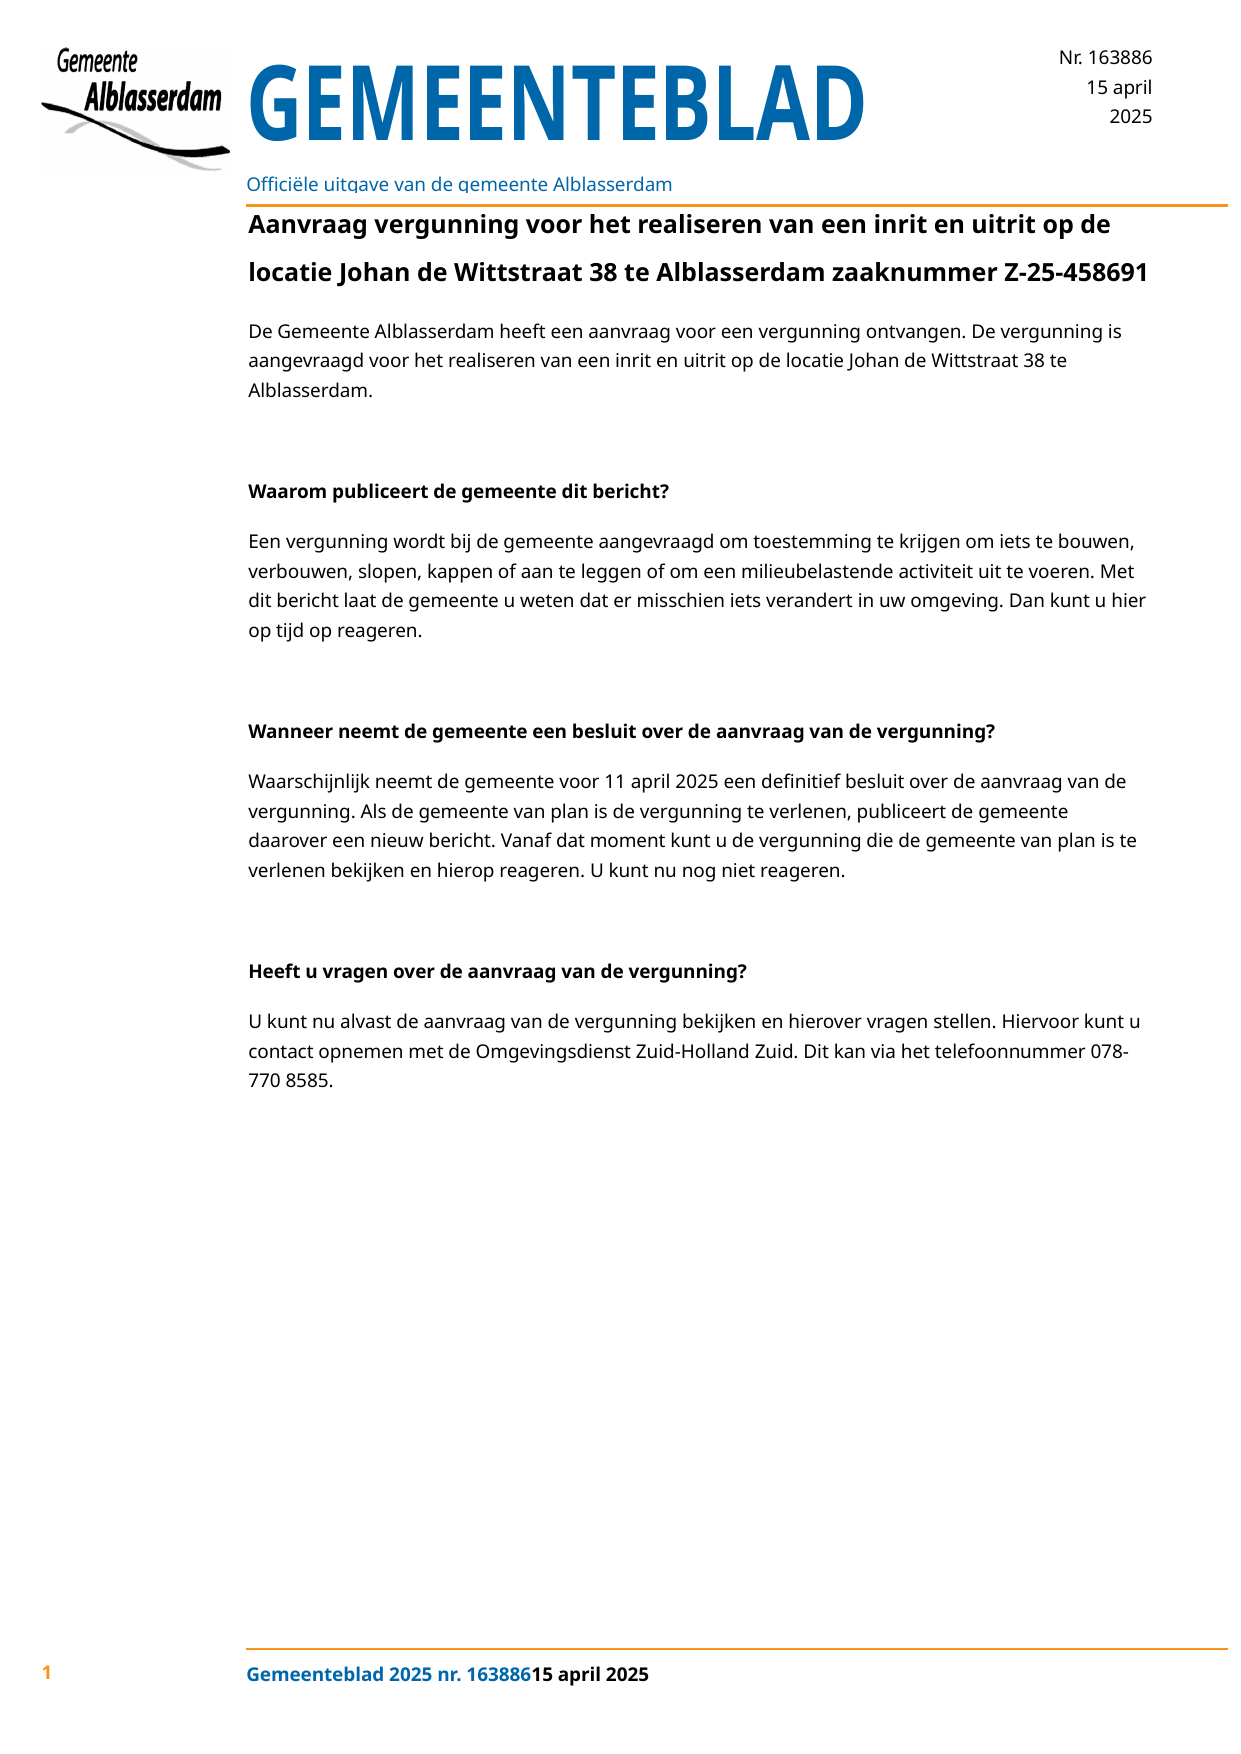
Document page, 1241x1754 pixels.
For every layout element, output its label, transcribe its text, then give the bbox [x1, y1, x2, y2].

text Heeft u vragen over de aanvraag van de vergunning? [248, 958, 1152, 984]
picture [41, 47, 231, 172]
text Een vergunning wordt bij de gemeente aangevraagd om toestemming te krijgen om iets te bouwen, verbouwen, slopen, kappen of aan te leggen of om een milieubelastende activiteit uit te voeren. Met dit bericht laat de gemeente u weten dat er misschien iets verandert in uw omgeving. Dan kunt u hier op tijd op reageren. [248, 528, 1152, 643]
text Aanvraag vergunning voor het realiseren van een inrit en uitrit op de locatie Johan de Wittstraat 38 te Alblasserdam zaaknummer Z-25-458691 [248, 207, 1152, 288]
text Waarom publiceert de gemeente dit bericht? [248, 478, 1152, 504]
text Wanneer neemt de gemeente een besluit over de aanvraag van de vergunning? [248, 718, 1152, 744]
text U kunt nu alvast de aanvraag van de vergunning bekijken en hierover vragen stellen. Hiervoor kunt u contact opnemen met de Omgevingsdienst Zuid-Holland Zuid. Dit kan via het telefoonnummer 078-770 8585. [248, 1008, 1152, 1093]
text De Gemeente Alblasserdam heeft een aanvraag voor een vergunning ontvangen. De vergunning is aangevraagd voor het realiseren van een inrit en uitrit op de locatie Johan de Wittstraat 38 te Alblasserdam. [248, 318, 1152, 403]
text Waarschijnlijk neemt de gemeente voor 11 april 2025 een definitief besluit over de aanvraag van de vergunning. Als de gemeente van plan is de vergunning te verlenen, publiceert de gemeente daarover een nieuw bericht. Vanaf dat moment kunt u de vergunning die de gemeente van plan is te verlenen bekijken en hierop reageren. U kunt nu nog niet reageren. [248, 768, 1152, 883]
